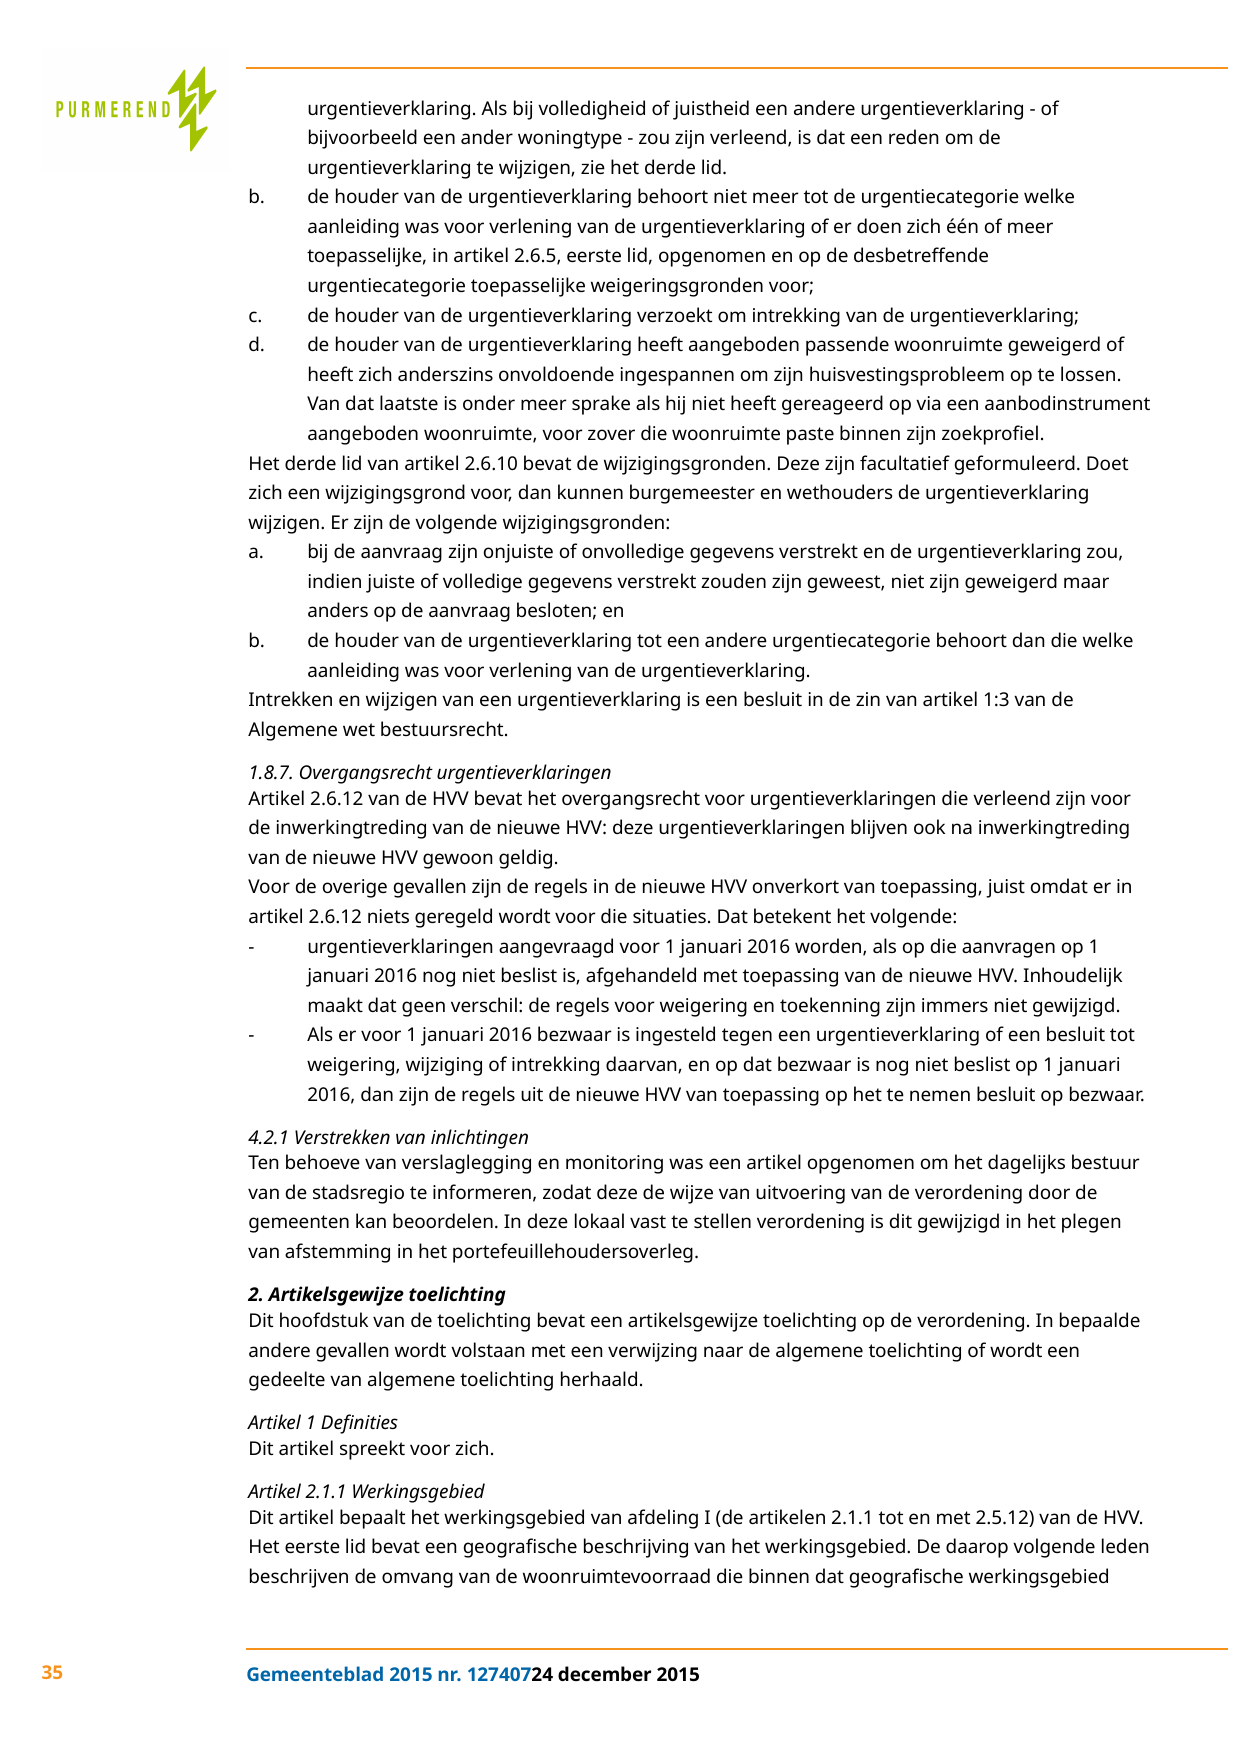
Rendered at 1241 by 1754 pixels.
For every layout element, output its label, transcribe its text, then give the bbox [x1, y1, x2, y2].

text Artikel 1 Definities [248, 1409, 1152, 1435]
text 1.8.7. Overgangsrecht urgentieverklaringen [248, 759, 1152, 785]
text Het derde lid van artikel 2.6.10 bevat de wijzigingsgronden. Deze zijn facultatief geformuleerd. Doet zich een wijzigingsgrond voor, dan kunnen burgemeester en wethouders de urgentieverklaring wijzigen. Er zijn de volgende wijzigingsgronden: [248, 450, 1152, 535]
list bij de aanvraag zijn onjuiste of onvolledige gegevens verstrekt en de urgentieverklaring zou, indien juiste of volledige gegevens verstrekt zouden zijn geweest, niet zijn geweigerd maar anders op de aanvraag besloten; en [248, 538, 1152, 623]
list urgentieverklaringen aangevraagd voor 1 januari 2016 worden, als op die aanvragen op 1 januari 2016 nog niet beslist is, afgehandeld met toepassing van de nieuwe HVV. Inhoudelijk maakt dat geen verschil: de regels voor weigering en toekenning zijn immers niet gewijzigd. [248, 933, 1152, 1018]
picture [41, 47, 231, 172]
text Dit artikel spreekt voor zich. [248, 1435, 1152, 1461]
text Dit hoofdstuk van de toelichting bevat een artikelsgewijze toelichting op de verordening. In bepaalde andere gevallen wordt volstaan met een verwijzing naar de algemene toelichting of wordt een gedeelte van algemene toelichting herhaald. [248, 1307, 1152, 1392]
text 4.2.1 Verstrekken van inlichtingen [248, 1124, 1152, 1149]
text 2. Artikelsgewijze toelichting [248, 1281, 1152, 1307]
text Intrekken en wijzigen van een urgentieverklaring is een besluit in de zin van artikel 1:3 van de Algemene wet bestuursrecht. [248, 686, 1152, 742]
list de houder van de urgentieverklaring verzoekt om intrekking van de urgentieverklaring; [248, 302, 1152, 328]
list de houder van de urgentieverklaring tot een andere urgentiecategorie behoort dan die welke aanleiding was voor verlening van de urgentieverklaring. [248, 627, 1152, 683]
text Ten behoeve van verslaglegging en monitoring was een artikel opgenomen om het dagelijks bestuur van de stadsregio te informeren, zodat deze de wijze van uitvoering van de verordening door de gemeenten kan beoordelen. In deze lokaal vast te stellen verordening is dit gewijzigd in het plegen van afstemming in het portefeuillehoudersoverleg. [248, 1149, 1152, 1264]
text Artikel 2.1.1 Werkingsgebied [248, 1478, 1152, 1504]
list Als er voor 1 januari 2016 bezwaar is ingesteld tegen een urgentieverklaring of een besluit tot weigering, wijziging of intrekking daarvan, en op dat bezwaar is nog niet beslist op 1 januari 2016, dan zijn de regels uit de nieuwe HVV van toepassing op het te nemen besluit op bezwaar. [248, 1022, 1152, 1106]
list de houder van de urgentieverklaring heeft aangeboden passende woonruimte geweigerd of heeft zich anderszins onvoldoende ingespannen om zijn huisvestingsprobleem op te lossen. Van dat laatste is onder meer sprake als hij niet heeft gereageerd op via een aanbodinstrument aangeboden woonruimte, voor zover die woonruimte paste binnen zijn zoekprofiel. [248, 331, 1152, 446]
text Voor de overige gevallen zijn de regels in de nieuwe HVV onverkort van toepassing, juist omdat er in artikel 2.6.12 niets geregeld wordt voor die situaties. Dat betekent het volgende: [248, 874, 1152, 929]
list urgentieverklaring. Als bij volledigheid of juistheid een andere urgentieverklaring - of bijvoorbeeld een ander woningtype - zou zijn verleend, is dat een reden om de urgentieverklaring te wijzigen, zie het derde lid. [248, 95, 1152, 180]
list de houder van de urgentieverklaring behoort niet meer tot de urgentiecategorie welke aanleiding was voor verlening van de urgentieverklaring of er doen zich één of meer toepasselijke, in artikel 2.6.5, eerste lid, opgenomen en op de desbetreffende urgentiecategorie toepasselijke weigeringsgronden voor; [248, 183, 1152, 298]
text Artikel 2.6.12 van de HVV bevat het overgangsrecht voor urgentieverklaringen die verleend zijn voor de inwerkingtreding van de nieuwe HVV: deze urgentieverklaringen blijven ook na inwerkingtreding van de nieuwe HVV gewoon geldig. [248, 785, 1152, 870]
text Dit artikel bepaalt het werkingsgebied van afdeling I (de artikelen 2.1.1 tot en met 2.5.12) van de HVV. Het eerste lid bevat een geografische beschrijving van het werkingsgebied. De daarop volgende leden beschrijven de omvang van de woonruimtevoorraad die binnen dat geografische werkingsgebied [248, 1504, 1152, 1589]
